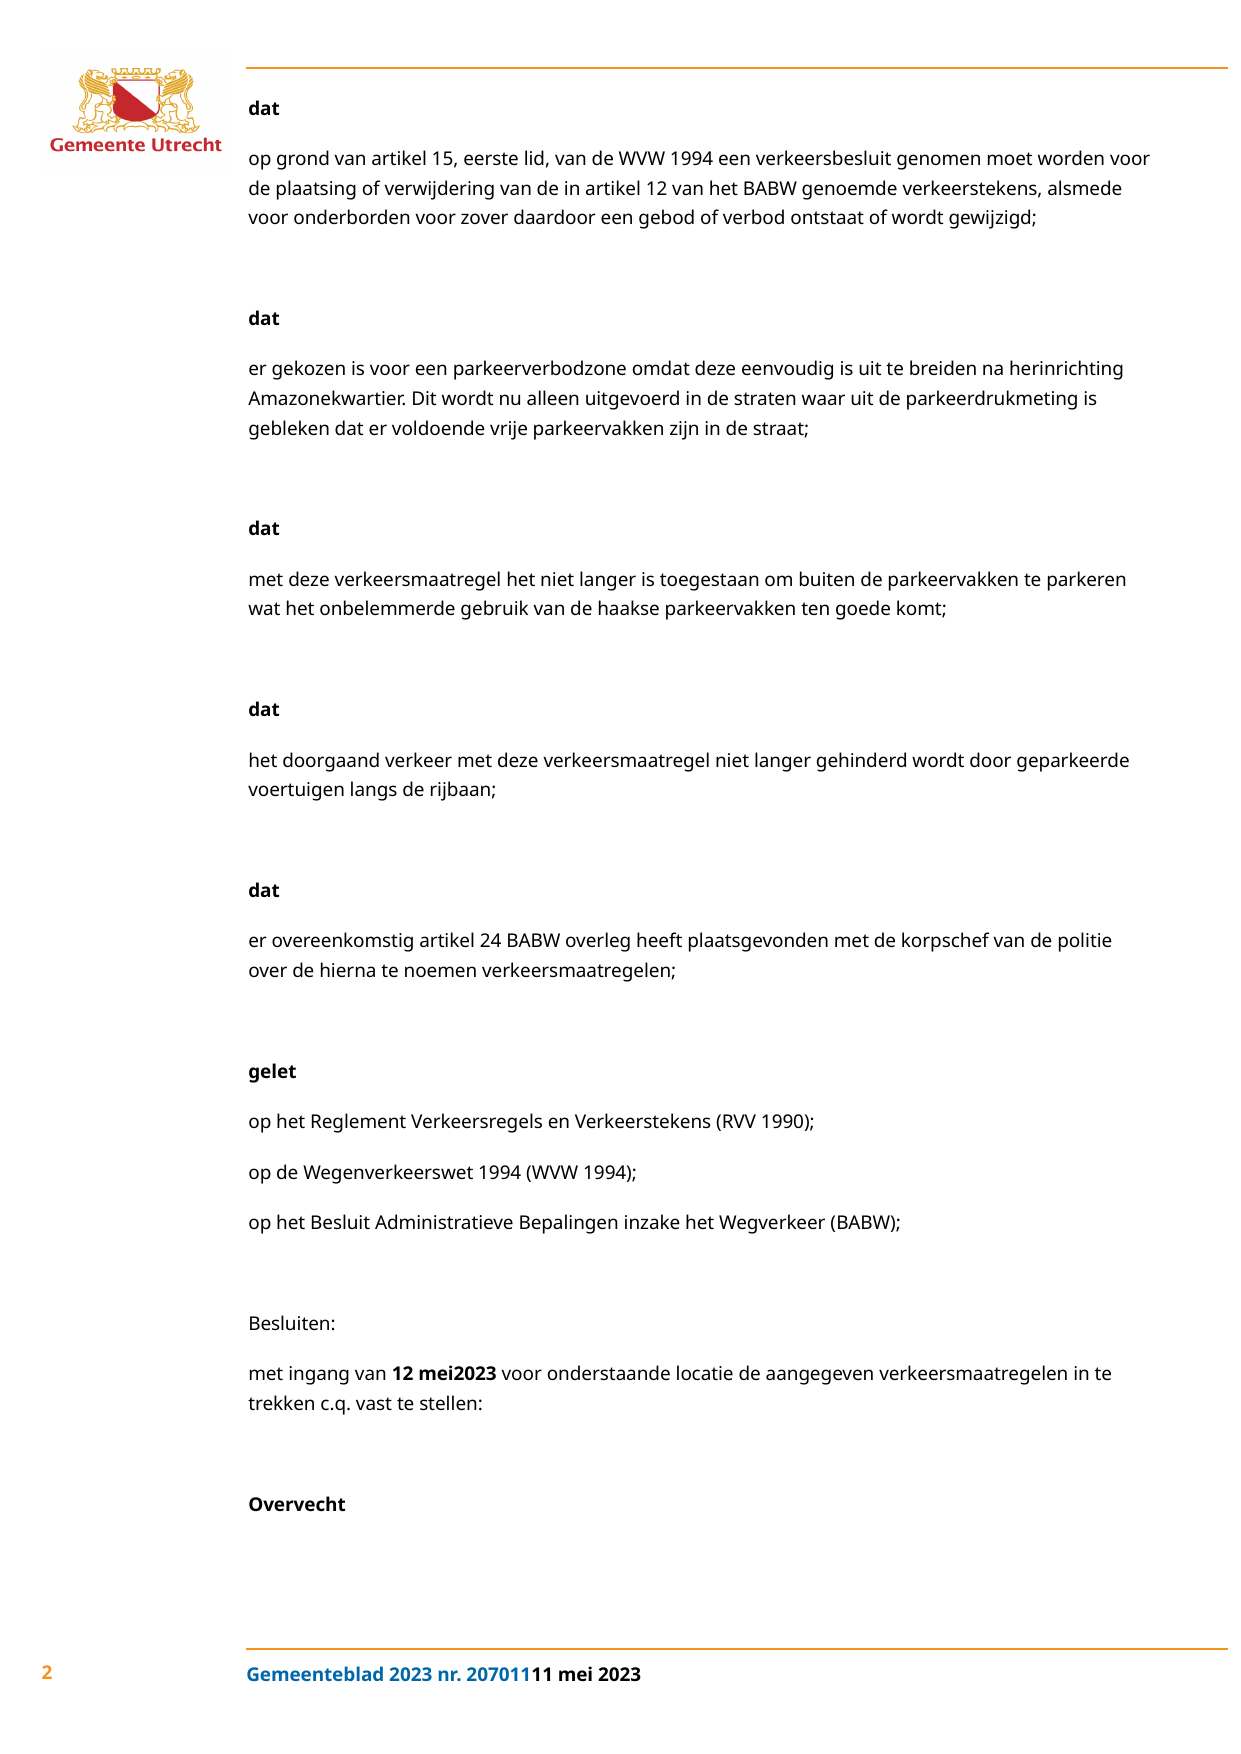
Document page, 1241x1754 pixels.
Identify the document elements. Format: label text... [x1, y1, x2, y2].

text er overeenkomstig artikel 24 BABW overleg heeft plaatsgevonden met de korpschef van de politie over de hierna te noemen verkeersmaatregelen; [248, 928, 1152, 983]
text met deze verkeersmaatregel het niet langer is toegestaan om buiten de parkeervakken te parkeren wat het onbelemmerde gebruik van de haakse parkeervakken ten goede komt; [248, 566, 1152, 621]
text dat [248, 696, 1152, 722]
text Besluiten: [248, 1310, 1152, 1336]
text op het Reglement Verkeersregels en Verkeerstekens (RVV 1990); [248, 1108, 1152, 1134]
text dat [248, 95, 1152, 121]
text dat [248, 877, 1152, 903]
text op het Besluit Administratieve Bepalingen inzake het Wegverkeer (BABW); [248, 1209, 1152, 1235]
text er gekozen is voor een parkeerverbodzone omdat deze eenvoudig is uit te breiden na herinrichting Amazonekwartier. Dit wordt nu alleen uitgevoerd in de straten waar uit de parkeerdrukmeting is gebleken dat er voldoende vrije parkeervakken zijn in de straat; [248, 356, 1152, 441]
text het doorgaand verkeer met deze verkeersmaatregel niet langer gehinderd wordt door geparkeerde voertuigen langs de rijbaan; [248, 747, 1152, 802]
text op de Wegenverkeerswet 1994 (WVW 1994); [248, 1159, 1152, 1185]
text dat [248, 305, 1152, 331]
text gelet [248, 1058, 1152, 1084]
text met ingang van 12 mei2023 voor onderstaande locatie de aangegeven verkeersmaatregelen in te trekken c.q. vast te stellen: [248, 1361, 1152, 1416]
text Overvecht [248, 1491, 1152, 1517]
picture [41, 47, 231, 172]
text op grond van artikel 15, eerste lid, van de WVW 1994 een verkeersbesluit genomen moet worden voor de plaatsing of verwijdering van de in artikel 12 van het BABW genoemde verkeerstekens, alsmede voor onderborden voor zover daardoor een gebod of verbod ontstaat of wordt gewijzigd; [248, 145, 1152, 230]
text dat [248, 516, 1152, 541]
